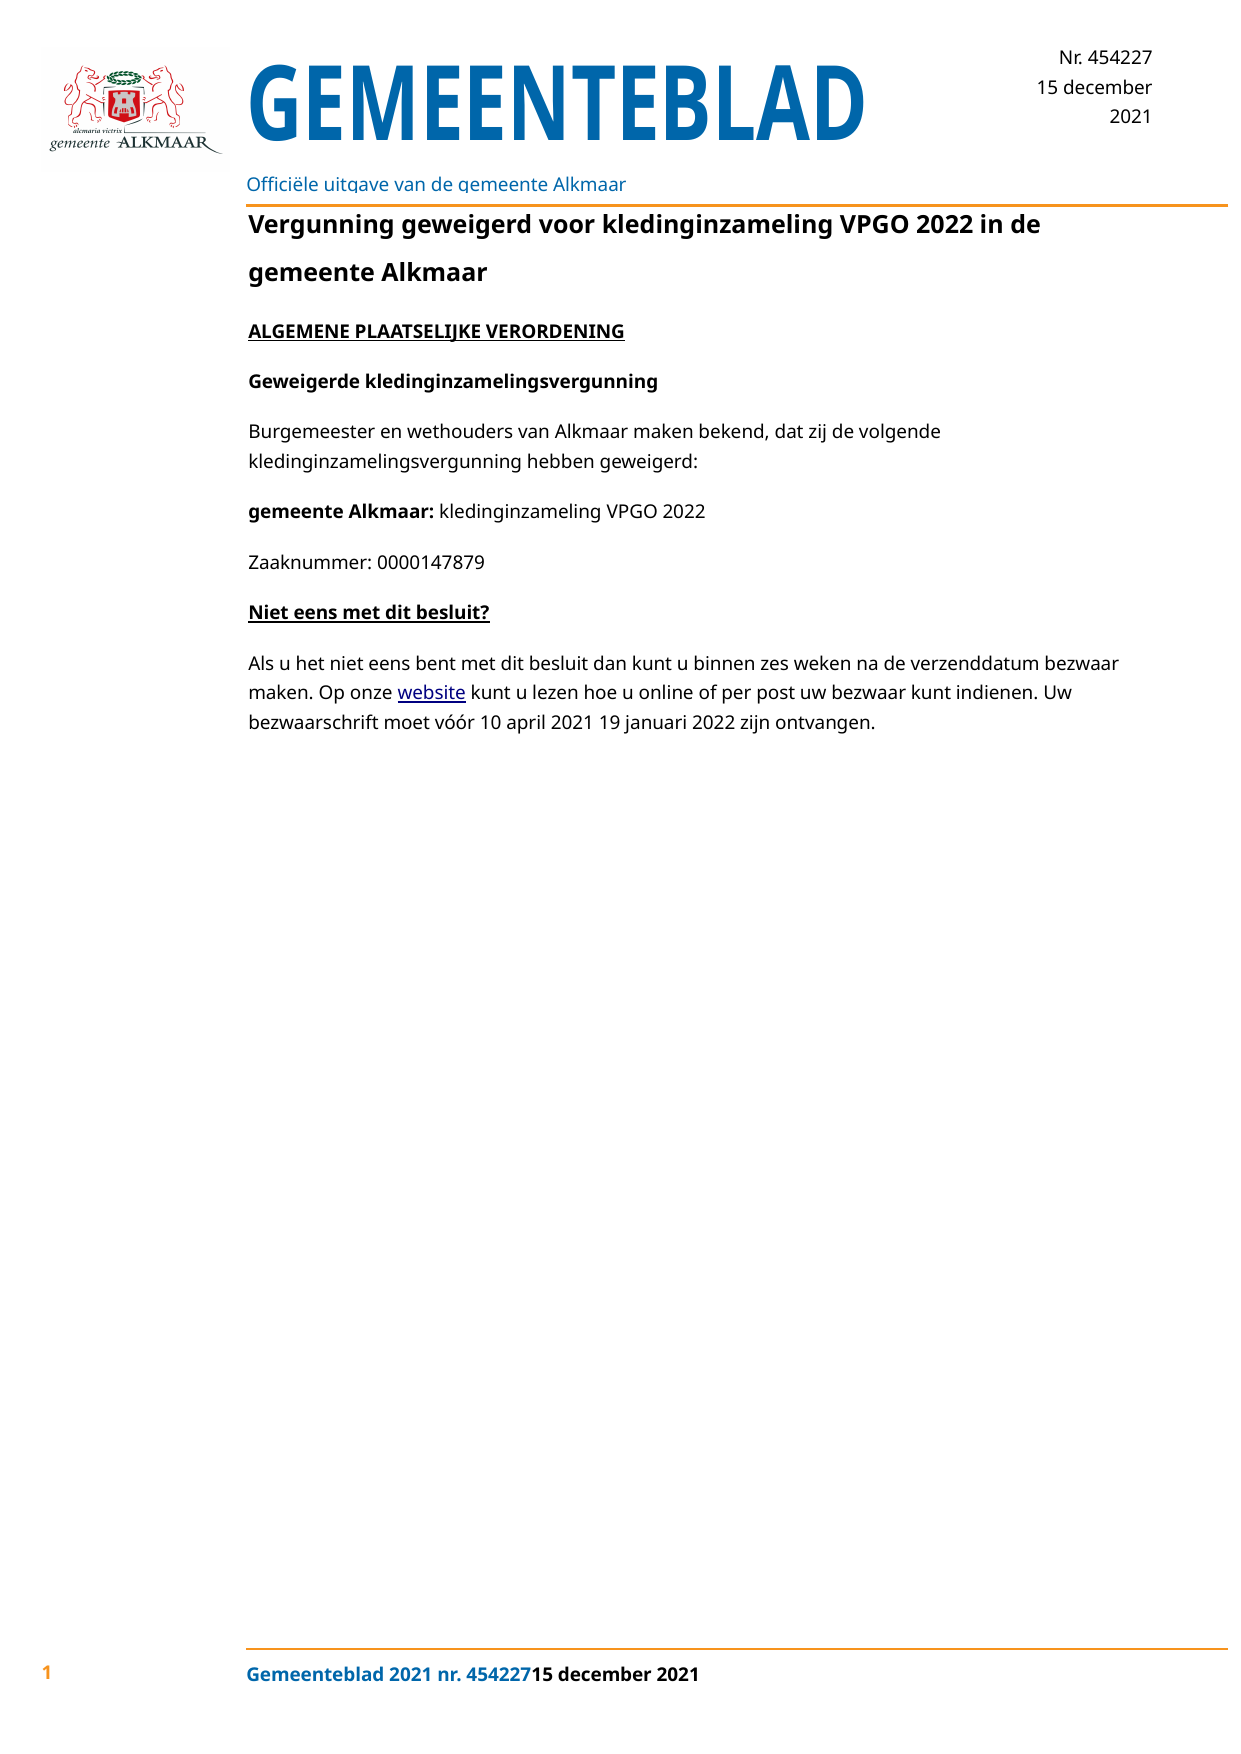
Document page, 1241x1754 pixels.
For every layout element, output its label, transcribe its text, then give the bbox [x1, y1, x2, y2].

text Burgemeester en wethouders van Alkmaar maken bekend, dat zij de volgende kledinginzamelingsvergunning hebben geweigerd: [248, 419, 1152, 474]
text Zaaknummer: 0000147879 [248, 549, 1152, 575]
text ALGEMENE PLAATSELIJKE VERORDENING [248, 318, 1152, 344]
text Als u het niet eens bent met dit besluit dan kunt u binnen zes weken na de verzenddatum bezwaar maken. Op onze website kunt u lezen hoe u online of per post uw bezwaar kunt indienen. Uw bezwaarschrift moet vóór 10 april 2021 19 januari 2022 zijn ontvangen. [248, 650, 1152, 735]
text Vergunning geweigerd voor kledinginzameling VPGO 2022 in de gemeente Alkmaar [248, 207, 1152, 288]
picture [41, 47, 231, 172]
text Geweigerde kledinginzamelingsvergunning [248, 368, 1152, 394]
text gemeente Alkmaar: kledinginzameling VPGO 2022 [248, 499, 1152, 524]
text Niet eens met dit besluit? [248, 599, 1152, 625]
